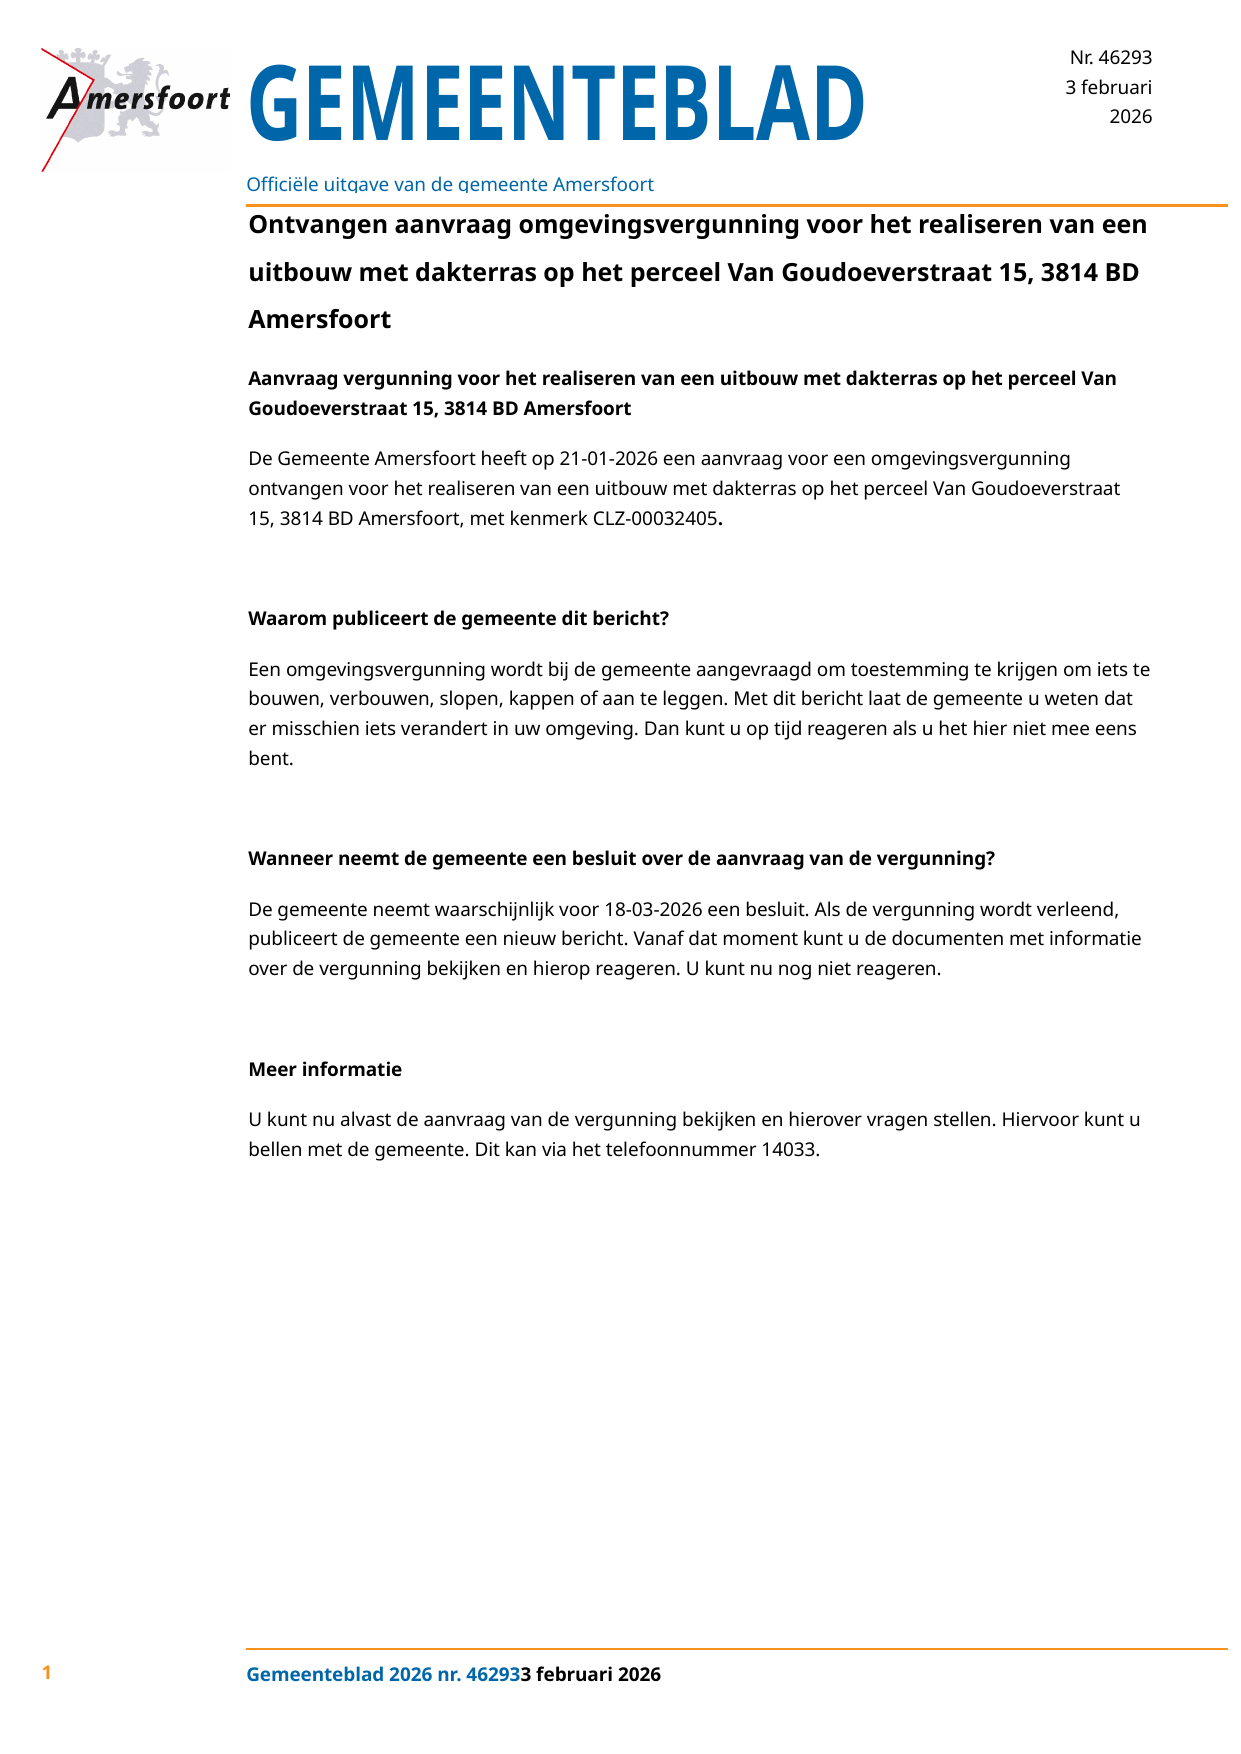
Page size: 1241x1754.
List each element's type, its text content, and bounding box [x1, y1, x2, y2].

picture [41, 47, 231, 172]
text De Gemeente Amersfoort heeft op 21-01-2026 een aanvraag voor een omgevingsvergunning ontvangen voor het realiseren van een uitbouw met dakterras op het perceel Van Goudoeverstraat 15, 3814 BD Amersfoort, met kenmerk CLZ-00032405. [248, 446, 1152, 530]
text Ontvangen aanvraag omgevingsvergunning voor het realiseren van een uitbouw met dakterras op het perceel Van Goudoeverstraat 15, 3814 BD Amersfoort [248, 207, 1152, 336]
text Een omgevingsvergunning wordt bij de gemeente aangevraagd om toestemming te krijgen om iets te bouwen, verbouwen, slopen, kappen of aan te leggen. Met dit bericht laat de gemeente u weten dat er misschien iets verandert in uw omgeving. Dan kunt u op tijd reageren als u het hier niet mee eens bent. [248, 656, 1152, 770]
text Meer informatie [248, 1056, 1152, 1082]
text Aanvraag vergunning voor het realiseren van een uitbouw met dakterras op het perceel Van Goudoeverstraat 15, 3814 BD Amersfoort [248, 366, 1152, 421]
text U kunt nu alvast de aanvraag van de vergunning bekijken en hierover vragen stellen. Hiervoor kunt u bellen met de gemeente. Dit kan via het telefoonnummer 14033. [248, 1106, 1152, 1162]
text De gemeente neemt waarschijnlijk voor 18-03-2026 een besluit. Als de vergunning wordt verleend, publiceert de gemeente een nieuw bericht. Vanaf dat moment kunt u de documenten met informatie over de vergunning bekijken en hierop reageren. U kunt nu nog niet reageren. [248, 896, 1152, 981]
text Wanneer neemt de gemeente een besluit over de aanvraag van de vergunning? [248, 846, 1152, 871]
text Waarom publiceert de gemeente dit bericht? [248, 606, 1152, 631]
